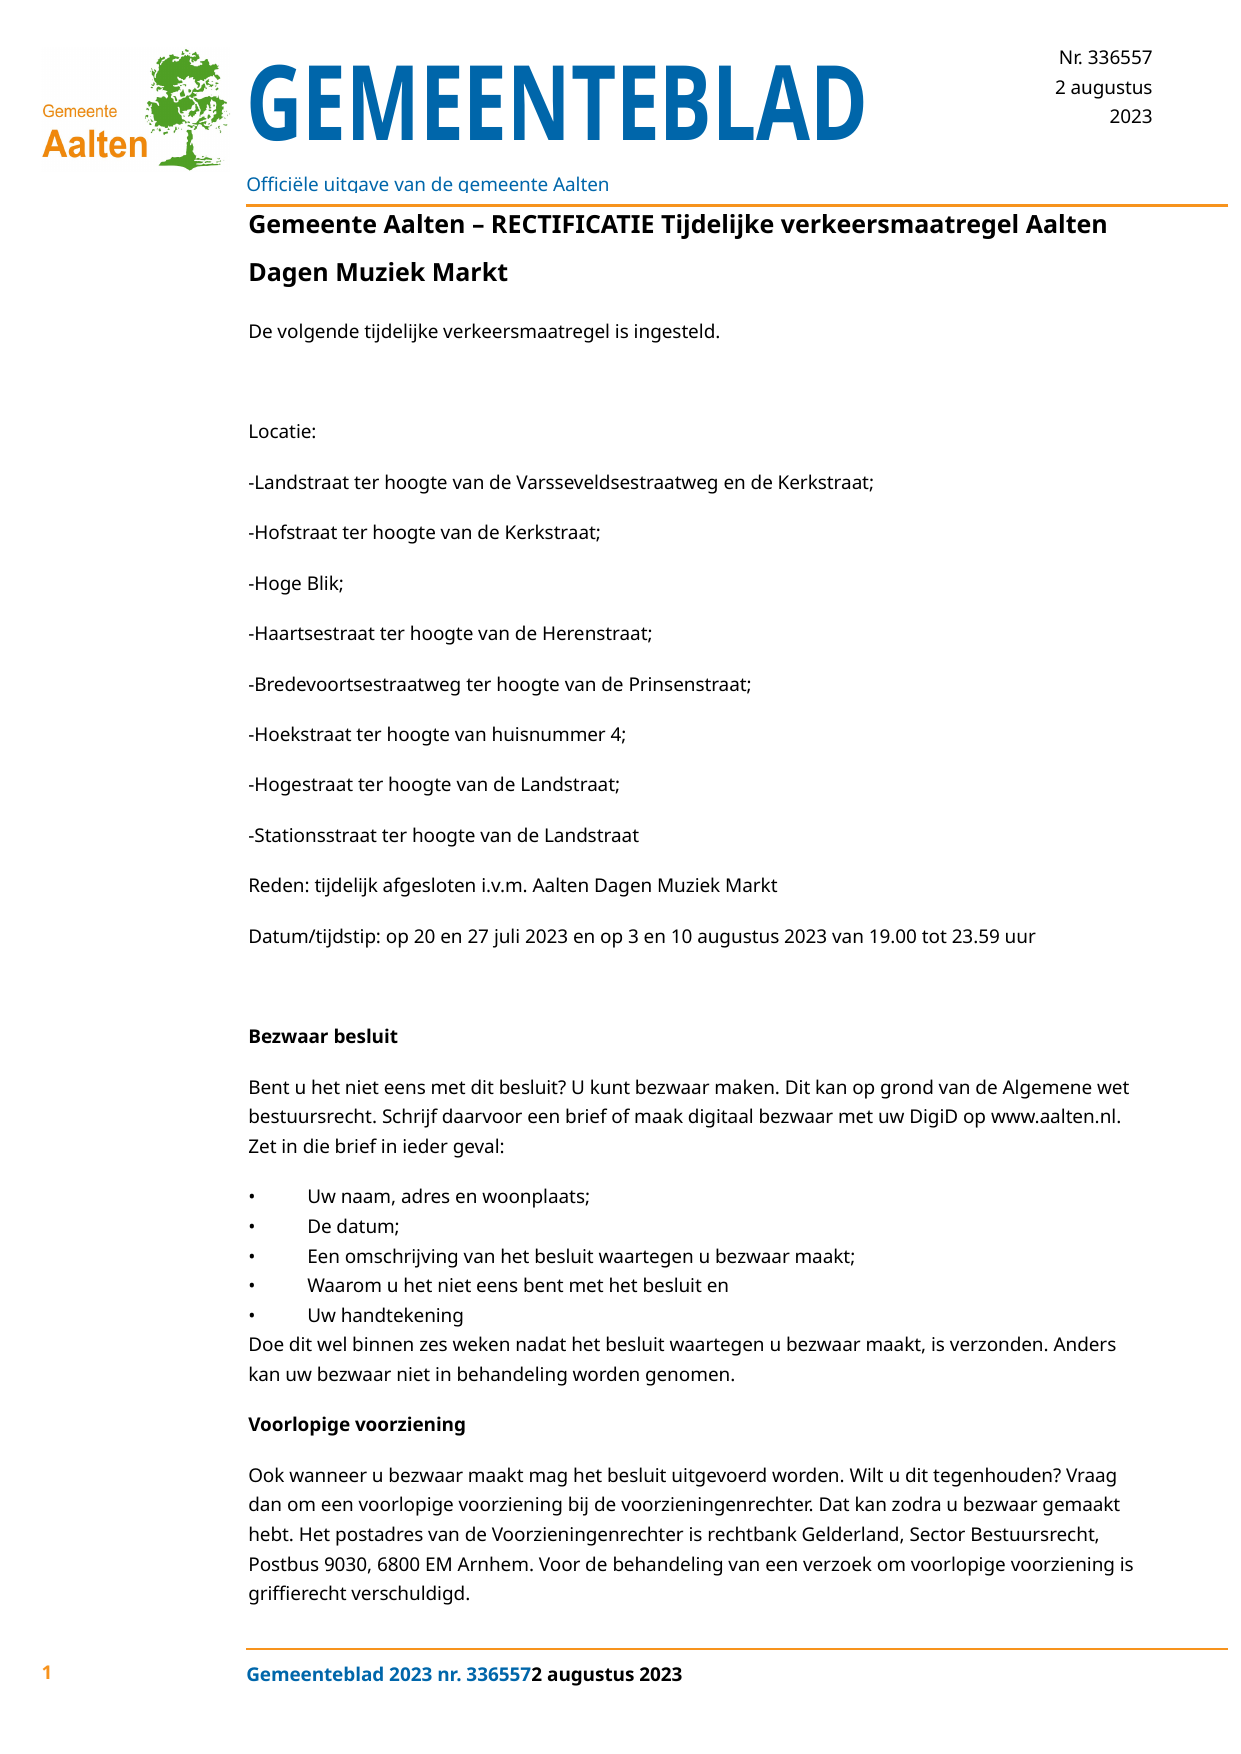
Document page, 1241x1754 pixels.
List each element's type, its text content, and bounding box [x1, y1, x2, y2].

list Een omschrijving van het besluit waartegen u bezwaar maakt; [248, 1243, 1152, 1269]
text Gemeente Aalten – RECTIFICATIE Tijdelijke verkeersmaatregel Aalten Dagen Muziek Markt [248, 207, 1152, 288]
text -Hogestraat ter hoogte van de Landstraat; [248, 772, 1152, 797]
text Ook wanneer u bezwaar maakt mag het besluit uitgevoerd worden. Wilt u dit tegenhouden? Vraag dan om een voorlopige voorziening bij de voorzieningenrechter. Dat kan zodra u bezwaar gemaakt hebt. Het postadres van de Voorzieningenrechter is rechtbank Gelderland, Sector Bestuursrecht, Postbus 9030, 6800 EM Arnhem. Voor de behandeling van een verzoek om voorlopige voorziening is griffierecht verschuldigd. [248, 1462, 1152, 1606]
picture [41, 47, 231, 172]
text Reden: tijdelijk afgesloten i.v.m. Aalten Dagen Muziek Markt [248, 872, 1152, 898]
text De volgende tijdelijke verkeersmaatregel is ingesteld. [248, 318, 1152, 344]
text Bezwaar besluit [248, 1024, 1152, 1049]
text Voorlopige voorziening [248, 1412, 1152, 1437]
text Doe dit wel binnen zes weken nadat het besluit waartegen u bezwaar maakt, is verzonden. Anders kan uw bezwaar niet in behandeling worden genomen. [248, 1332, 1152, 1387]
text Datum/tijdstip: op 20 en 27 juli 2023 en op 3 en 10 augustus 2023 van 19.00 tot 23.59 uur [248, 923, 1152, 949]
text -Hoge Blik; [248, 570, 1152, 596]
list Uw handtekening [248, 1302, 1152, 1328]
text Bent u het niet eens met dit besluit? U kunt bezwaar maken. Dit kan op grond van de Algemene wet bestuursrecht. Schrijf daarvoor een brief of maak digitaal bezwaar met uw DigiD op www.aalten.nl. Zet in die brief in ieder geval: [248, 1074, 1152, 1159]
list Waarom u het niet eens bent met het besluit en [248, 1272, 1152, 1298]
list Uw naam, adres en woonplaats; [248, 1184, 1152, 1209]
text -Hofstraat ter hoogte van de Kerkstraat; [248, 519, 1152, 545]
text -Landstraat ter hoogte van de Varsseveldsestraatweg en de Kerkstraat; [248, 469, 1152, 495]
text -Hoekstraat ter hoogte van huisnummer 4; [248, 721, 1152, 747]
text Locatie: [248, 419, 1152, 444]
text -Bredevoortsestraatweg ter hoogte van de Prinsenstraat; [248, 671, 1152, 697]
text -Stationsstraat ter hoogte van de Landstraat [248, 822, 1152, 848]
list De datum; [248, 1213, 1152, 1239]
text -Haartsestraat ter hoogte van de Herenstraat; [248, 620, 1152, 646]
